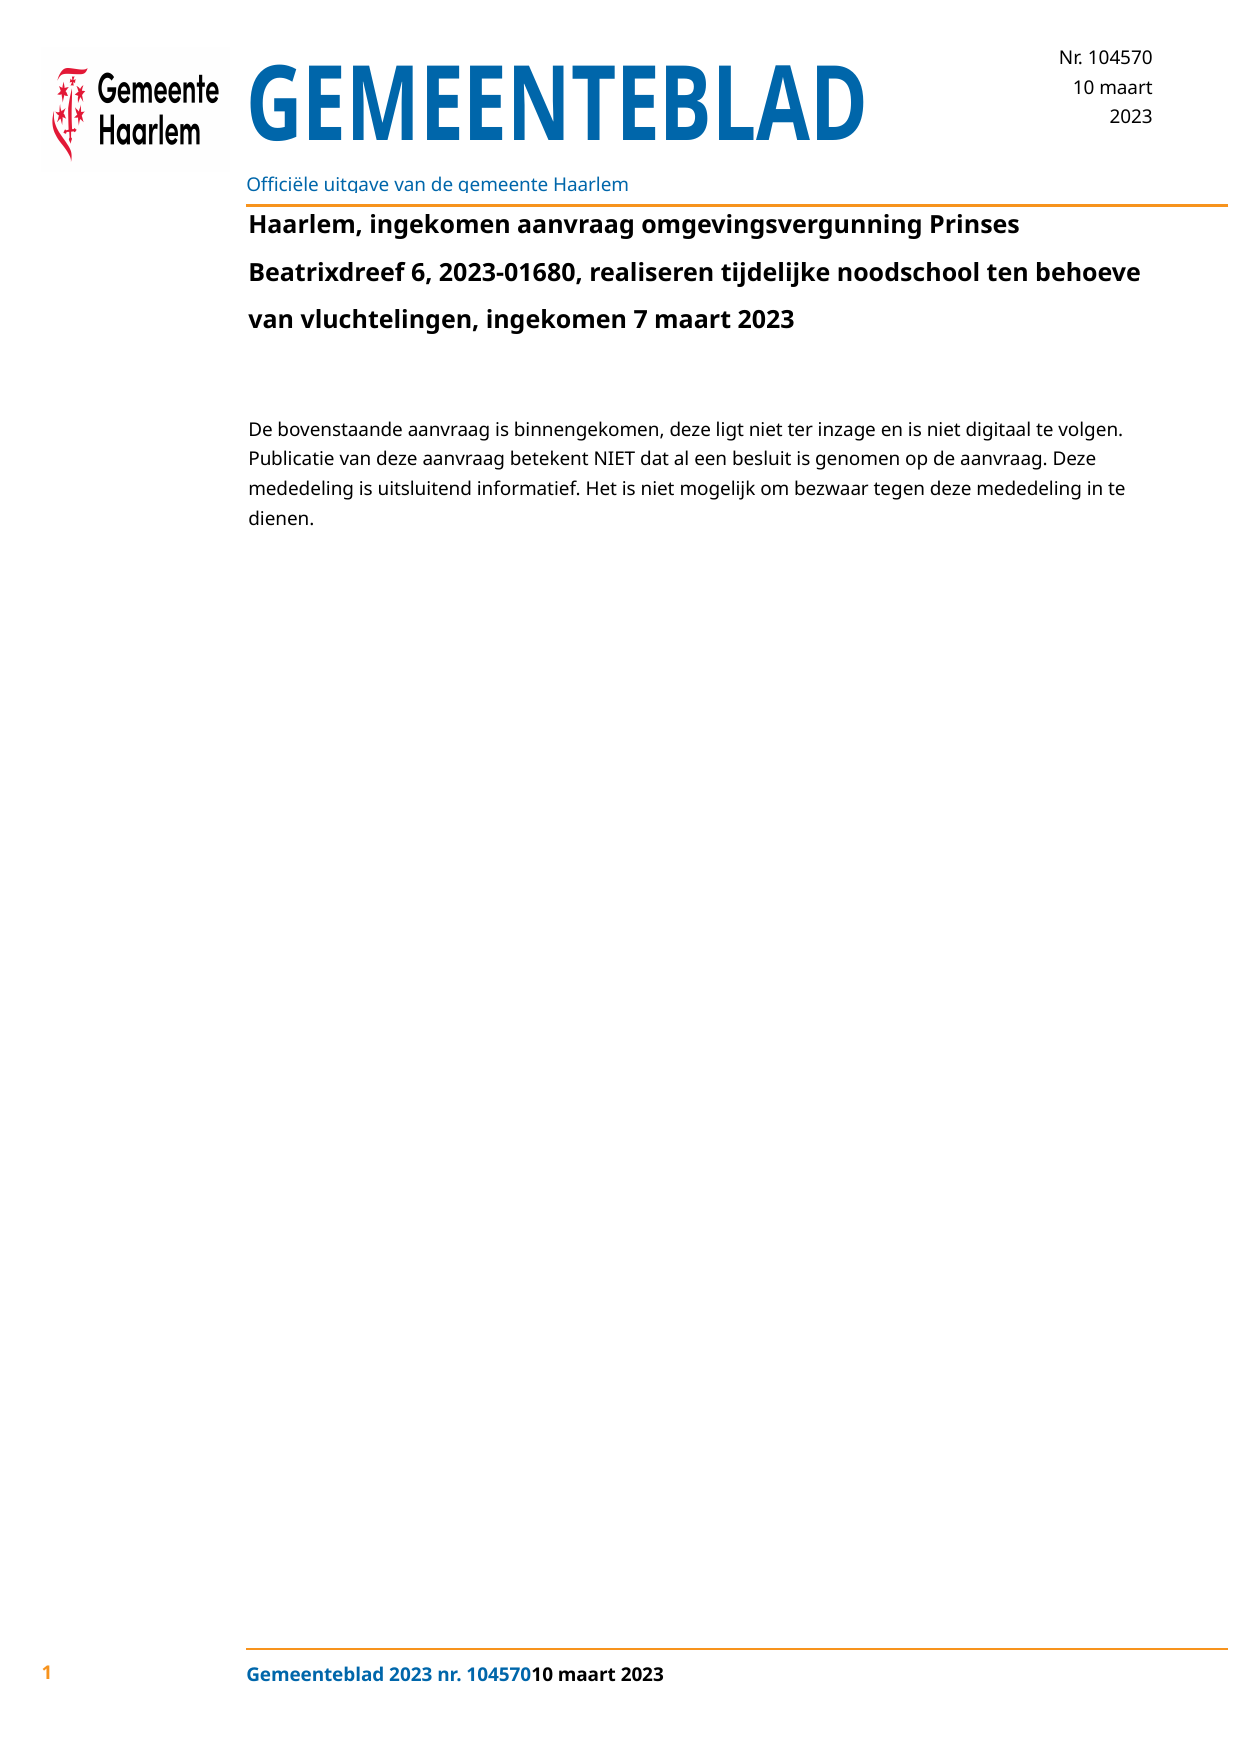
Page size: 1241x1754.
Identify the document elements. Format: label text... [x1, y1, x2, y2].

text De bovenstaande aanvraag is binnengekomen, deze ligt niet ter inzage en is niet digitaal te volgen. Publicatie van deze aanvraag betekent NIET dat al een besluit is genomen op de aanvraag. Deze mededeling is uitsluitend informatief. Het is niet mogelijk om bezwaar tegen deze mededeling in te dienen. [248, 416, 1152, 530]
text Haarlem, ingekomen aanvraag omgevingsvergunning Prinses Beatrixdreef 6, 2023-01680, realiseren tijdelijke noodschool ten behoeve van vluchtelingen, ingekomen 7 maart 2023 [248, 207, 1152, 336]
picture [41, 47, 231, 172]
